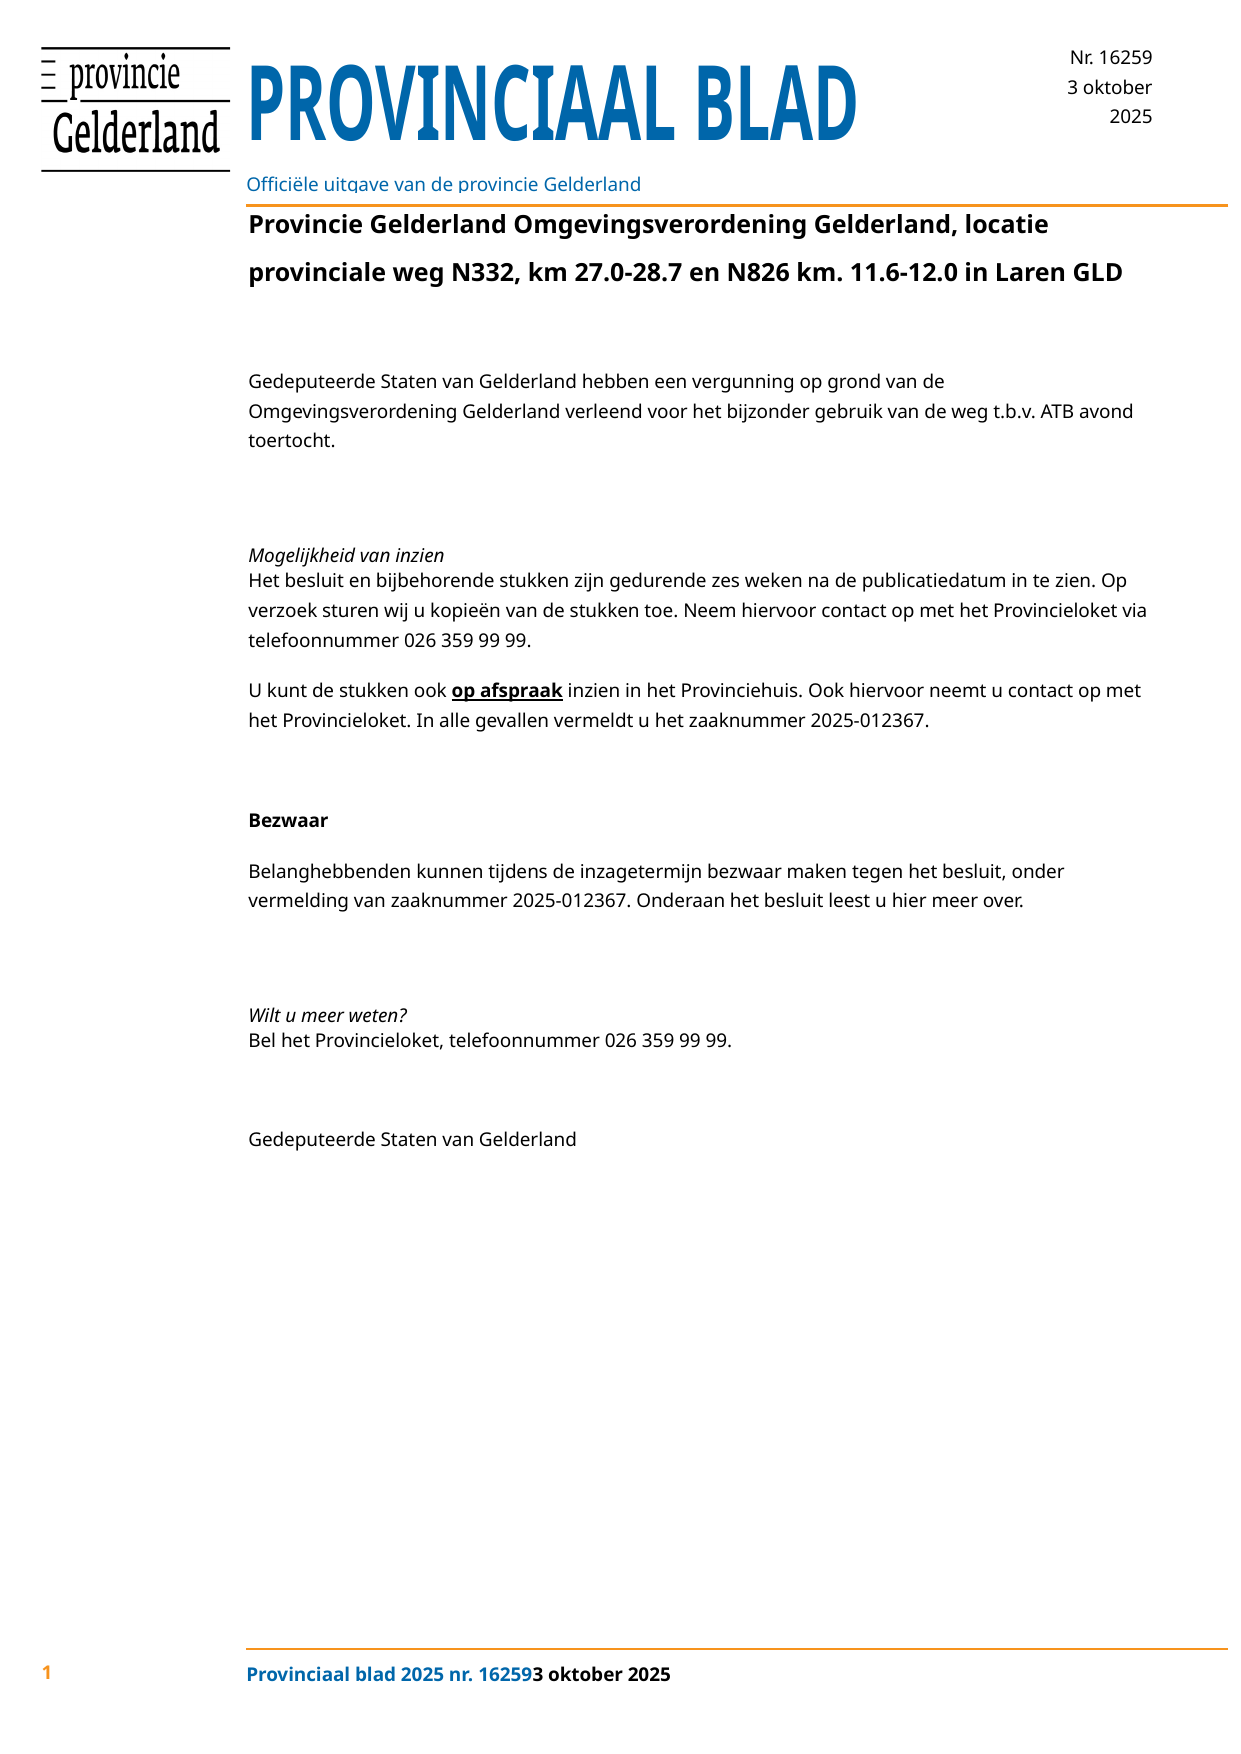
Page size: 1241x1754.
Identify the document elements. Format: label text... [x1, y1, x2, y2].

text Mogelijkheid van inzien [248, 542, 1152, 568]
text Wilt u meer weten? [248, 1002, 1152, 1028]
text Het besluit en bijbehorende stukken zijn gedurende zes weken na de publicatiedatum in te zien. Op verzoek sturen wij u kopieën van de stukken toe. Neem hiervoor contact op met het Provincieloket via telefoonnummer 026 359 99 99. [248, 568, 1152, 652]
text U kunt de stukken ook op afspraak inzien in het Provinciehuis. Ook hiervoor neemt u contact op met het Provincieloket. In alle gevallen vermeldt u het zaaknummer 2025-012367. [248, 677, 1152, 732]
picture [41, 47, 231, 172]
text Provincie Gelderland Omgevingsverordening Gelderland, locatie provinciale weg N332, km 27.0-28.7 en N826 km. 11.6-12.0 in Laren GLD [248, 207, 1152, 288]
text Gedeputeerde Staten van Gelderland [248, 1126, 1152, 1152]
text Gedeputeerde Staten van Gelderland hebben een vergunning op grond van de Omgevingsverordening Gelderland verleend voor het bijzonder gebruik van de weg t.b.v. ATB avond toertocht. [248, 368, 1152, 453]
text Belanghebbenden kunnen tijdens de inzagetermijn bezwaar maken tegen het besluit, onder vermelding van zaaknummer 2025-012367. Onderaan het besluit leest u hier meer over. [248, 858, 1152, 913]
text Bezwaar [248, 808, 1152, 833]
text Bel het Provincieloket, telefoonnummer 026 359 99 99. [248, 1028, 1152, 1053]
